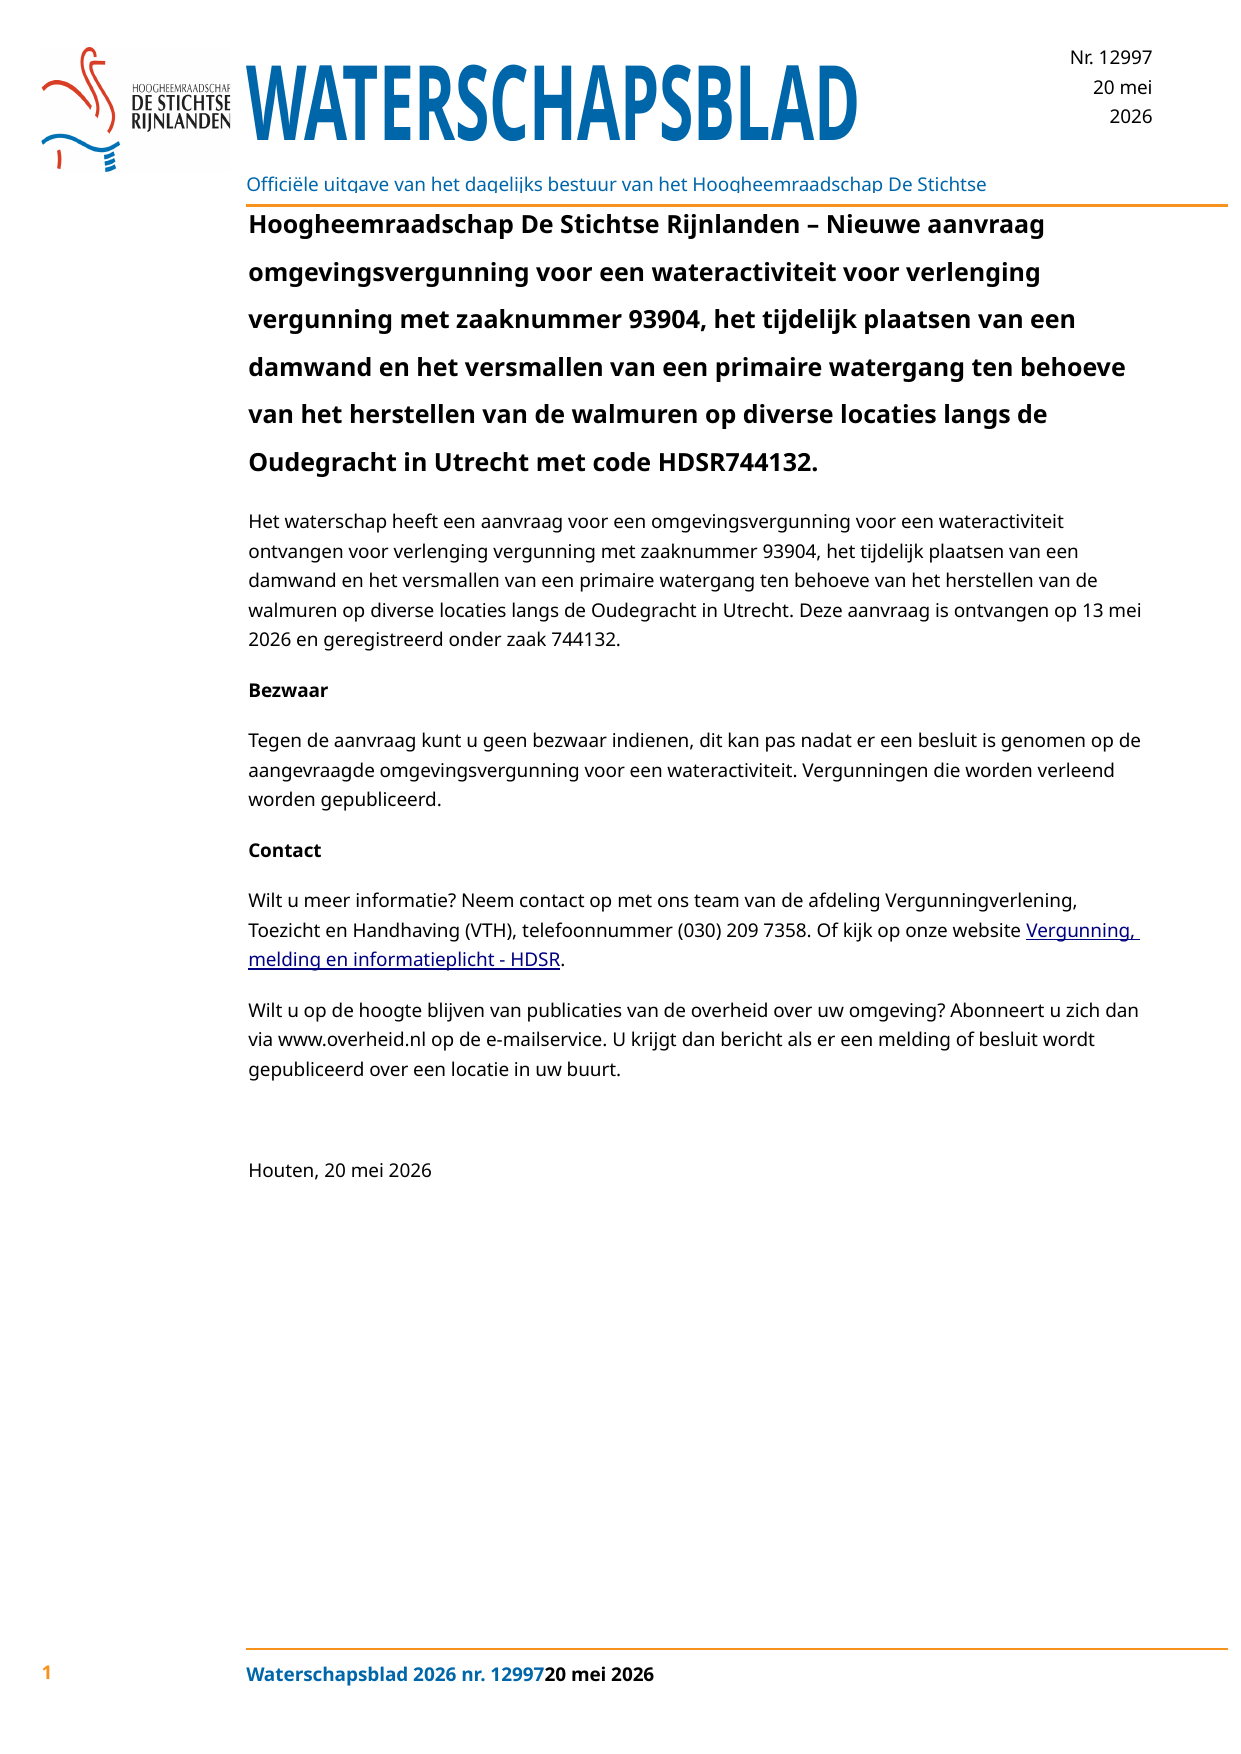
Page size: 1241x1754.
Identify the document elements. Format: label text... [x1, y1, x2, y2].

picture [41, 47, 231, 172]
text Houten, 20 mei 2026 [248, 1157, 1152, 1183]
text Wilt u meer informatie? Neem contact op met ons team van de afdeling Vergunningverlening, Toezicht en Handhaving (VTH), telefoonnummer (030) 209 7358. Of kijk op onze website Vergunning, melding en informatieplicht - HDSR. [248, 887, 1152, 972]
text Het waterschap heeft een aanvraag voor een omgevingsvergunning voor een wateractiviteit ontvangen voor verlenging vergunning met zaaknummer 93904, het tijdelijk plaatsen van een damwand en het versmallen van een primaire watergang ten behoeve van het herstellen van de walmuren op diverse locaties langs de Oudegracht in Utrecht. Deze aanvraag is ontvangen op 13 mei 2026 en geregistreerd onder zaak 744132. [248, 508, 1152, 652]
text Bezwaar [248, 677, 1152, 703]
text Tegen de aanvraag kunt u geen bezwaar indienen, dit kan pas nadat er een besluit is genomen op de aangevraagde omgevingsvergunning voor een wateractiviteit. Vergunningen die worden verleend worden gepubliceerd. [248, 727, 1152, 812]
text Hoogheemraadschap De Stichtse Rijnlanden – Nieuwe aanvraag omgevingsvergunning voor een wateractiviteit voor verlenging vergunning met zaaknummer 93904, het tijdelijk plaatsen van een damwand en het versmallen van een primaire watergang ten behoeve van het herstellen van de walmuren op diverse locaties langs de Oudegracht in Utrecht met code HDSR744132. [248, 207, 1152, 479]
text Contact [248, 837, 1152, 863]
text Wilt u op de hoogte blijven van publicaties van de overheid over uw omgeving? Abonneert u zich dan via www.overheid.nl op de e-mailservice. U krijgt dan bericht als er een melding of besluit wordt gepubliceerd over een locatie in uw buurt. [248, 997, 1152, 1082]
